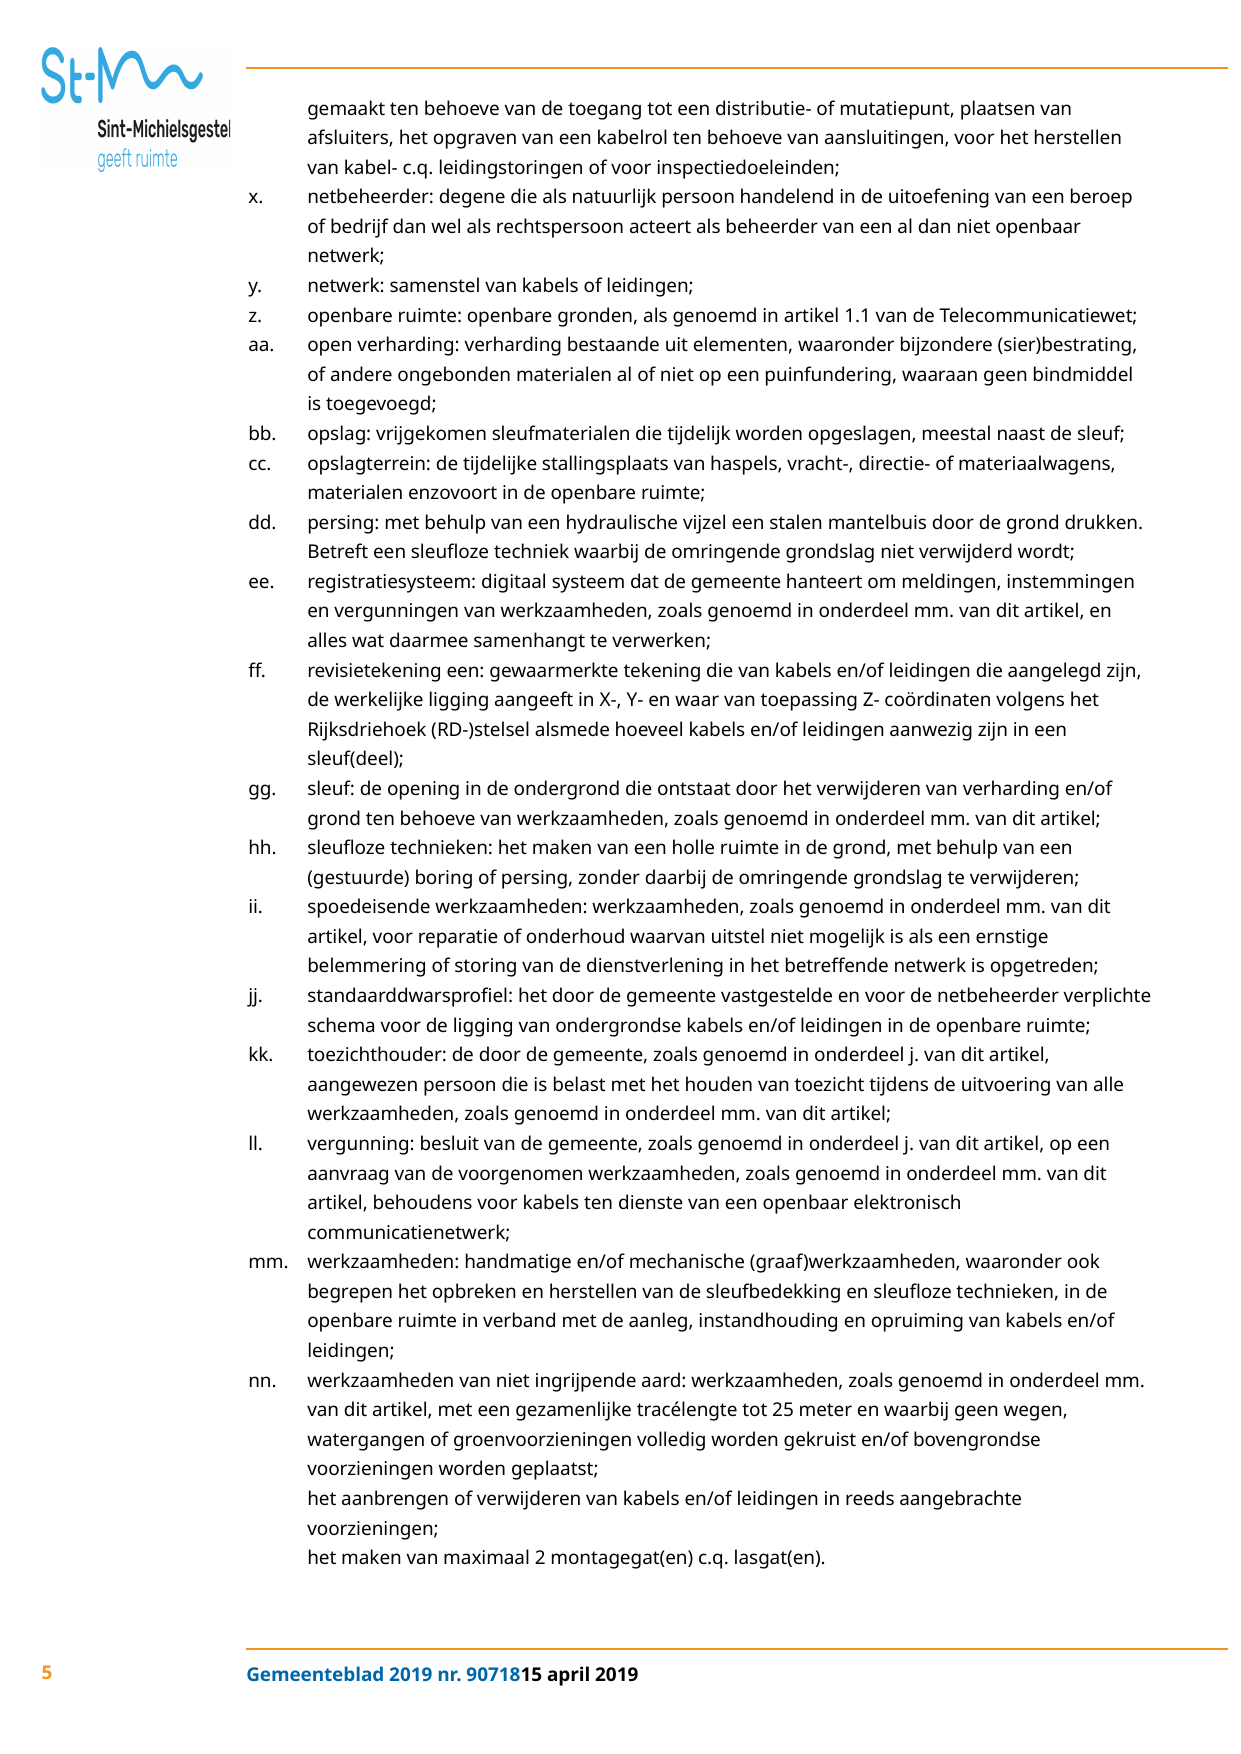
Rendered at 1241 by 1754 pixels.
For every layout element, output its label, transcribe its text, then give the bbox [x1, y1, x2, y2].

list het aanbrengen of verwijderen van kabels en/of leidingen in reeds aangebrachte voorzieningen; [248, 1485, 1152, 1541]
list registratiesysteem: digitaal systeem dat de gemeente hanteert om meldingen, instemmingen en vergunningen van werkzaamheden, zoals genoemd in onderdeel mm. van dit artikel, en alles wat daarmee samenhangt te verwerken; [248, 568, 1152, 653]
list spoedeisende werkzaamheden: werkzaamheden, zoals genoemd in onderdeel mm. van dit artikel, voor reparatie of onderhoud waarvan uitstel niet mogelijk is als een ernstige belemmering of storing van de dienstverlening in het betreffende netwerk is opgetreden; [248, 893, 1152, 978]
list opslagterrein: de tijdelijke stallingsplaats van haspels, vracht-, directie- of materiaalwagens, materialen enzovoort in de openbare ruimte; [248, 450, 1152, 505]
list revisietekening een: gewaarmerkte tekening die van kabels en/of leidingen die aangelegd zijn, de werkelijke ligging aangeeft in X-, Y- en waar van toepassing Z- coördinaten volgens het Rijksdriehoek (RD-)stelsel alsmede hoeveel kabels en/of leidingen aanwezig zijn in een sleuf(deel); [248, 657, 1152, 771]
list gemaakt ten behoeve van de toegang tot een distributie- of mutatiepunt, plaatsen van afsluiters, het opgraven van een kabelrol ten behoeve van aansluitingen, voor het herstellen van kabel- c.q. leidingstoringen of voor inspectiedoeleinden; [248, 95, 1152, 180]
picture [41, 47, 231, 172]
list netwerk: samenstel van kabels of leidingen; [248, 272, 1152, 298]
list het maken van maximaal 2 montagegat(en) c.q. lasgat(en). [248, 1544, 1152, 1570]
list vergunning: besluit van de gemeente, zoals genoemd in onderdeel j. van dit artikel, op een aanvraag van de voorgenomen werkzaamheden, zoals genoemd in onderdeel mm. van dit artikel, behoudens voor kabels ten dienste van een openbaar elektronisch communicatienetwerk; [248, 1130, 1152, 1245]
list werkzaamheden: handmatige en/of mechanische (graaf)werkzaamheden, waaronder ook begrepen het opbreken en herstellen van de sleufbedekking en sleufloze technieken, in de openbare ruimte in verband met de aanleg, instandhouding en opruiming van kabels en/of leidingen; [248, 1248, 1152, 1363]
list openbare ruimte: openbare gronden, als genoemd in artikel 1.1 van de Telecommunicatiewet; [248, 302, 1152, 328]
list netbeheerder: degene die als natuurlijk persoon handelend in de uitoefening van een beroep of bedrijf dan wel als rechtspersoon acteert als beheerder van een al dan niet openbaar netwerk; [248, 183, 1152, 268]
list persing: met behulp van een hydraulische vijzel een stalen mantelbuis door de grond drukken. Betreft een sleufloze techniek waarbij de omringende grondslag niet verwijderd wordt; [248, 509, 1152, 564]
list open verharding: verharding bestaande uit elementen, waaronder bijzondere (sier)bestrating, of andere ongebonden materialen al of niet op een puinfundering, waaraan geen bindmiddel is toegevoegd; [248, 331, 1152, 416]
list opslag: vrijgekomen sleufmaterialen die tijdelijk worden opgeslagen, meestal naast de sleuf; [248, 420, 1152, 446]
list toezichthouder: de door de gemeente, zoals genoemd in onderdeel j. van dit artikel, aangewezen persoon die is belast met het houden van toezicht tijdens de uitvoering van alle werkzaamheden, zoals genoemd in onderdeel mm. van dit artikel; [248, 1041, 1152, 1126]
list standaarddwarsprofiel: het door de gemeente vastgestelde en voor de netbeheerder verplichte schema voor de ligging van ondergrondse kabels en/of leidingen in de openbare ruimte; [248, 982, 1152, 1038]
list sleuf: de opening in de ondergrond die ontstaat door het verwijderen van verharding en/of grond ten behoeve van werkzaamheden, zoals genoemd in onderdeel mm. van dit artikel; [248, 775, 1152, 831]
list sleufloze technieken: het maken van een holle ruimte in de grond, met behulp van een (gestuurde) boring of persing, zonder daarbij de omringende grondslag te verwijderen; [248, 834, 1152, 890]
list werkzaamheden van niet ingrijpende aard: werkzaamheden, zoals genoemd in onderdeel mm. van dit artikel, met een gezamenlijke tracélengte tot 25 meter en waarbij geen wegen, watergangen of groenvoorzieningen volledig worden gekruist en/of bovengrondse voorzieningen worden geplaatst; [248, 1367, 1152, 1481]
